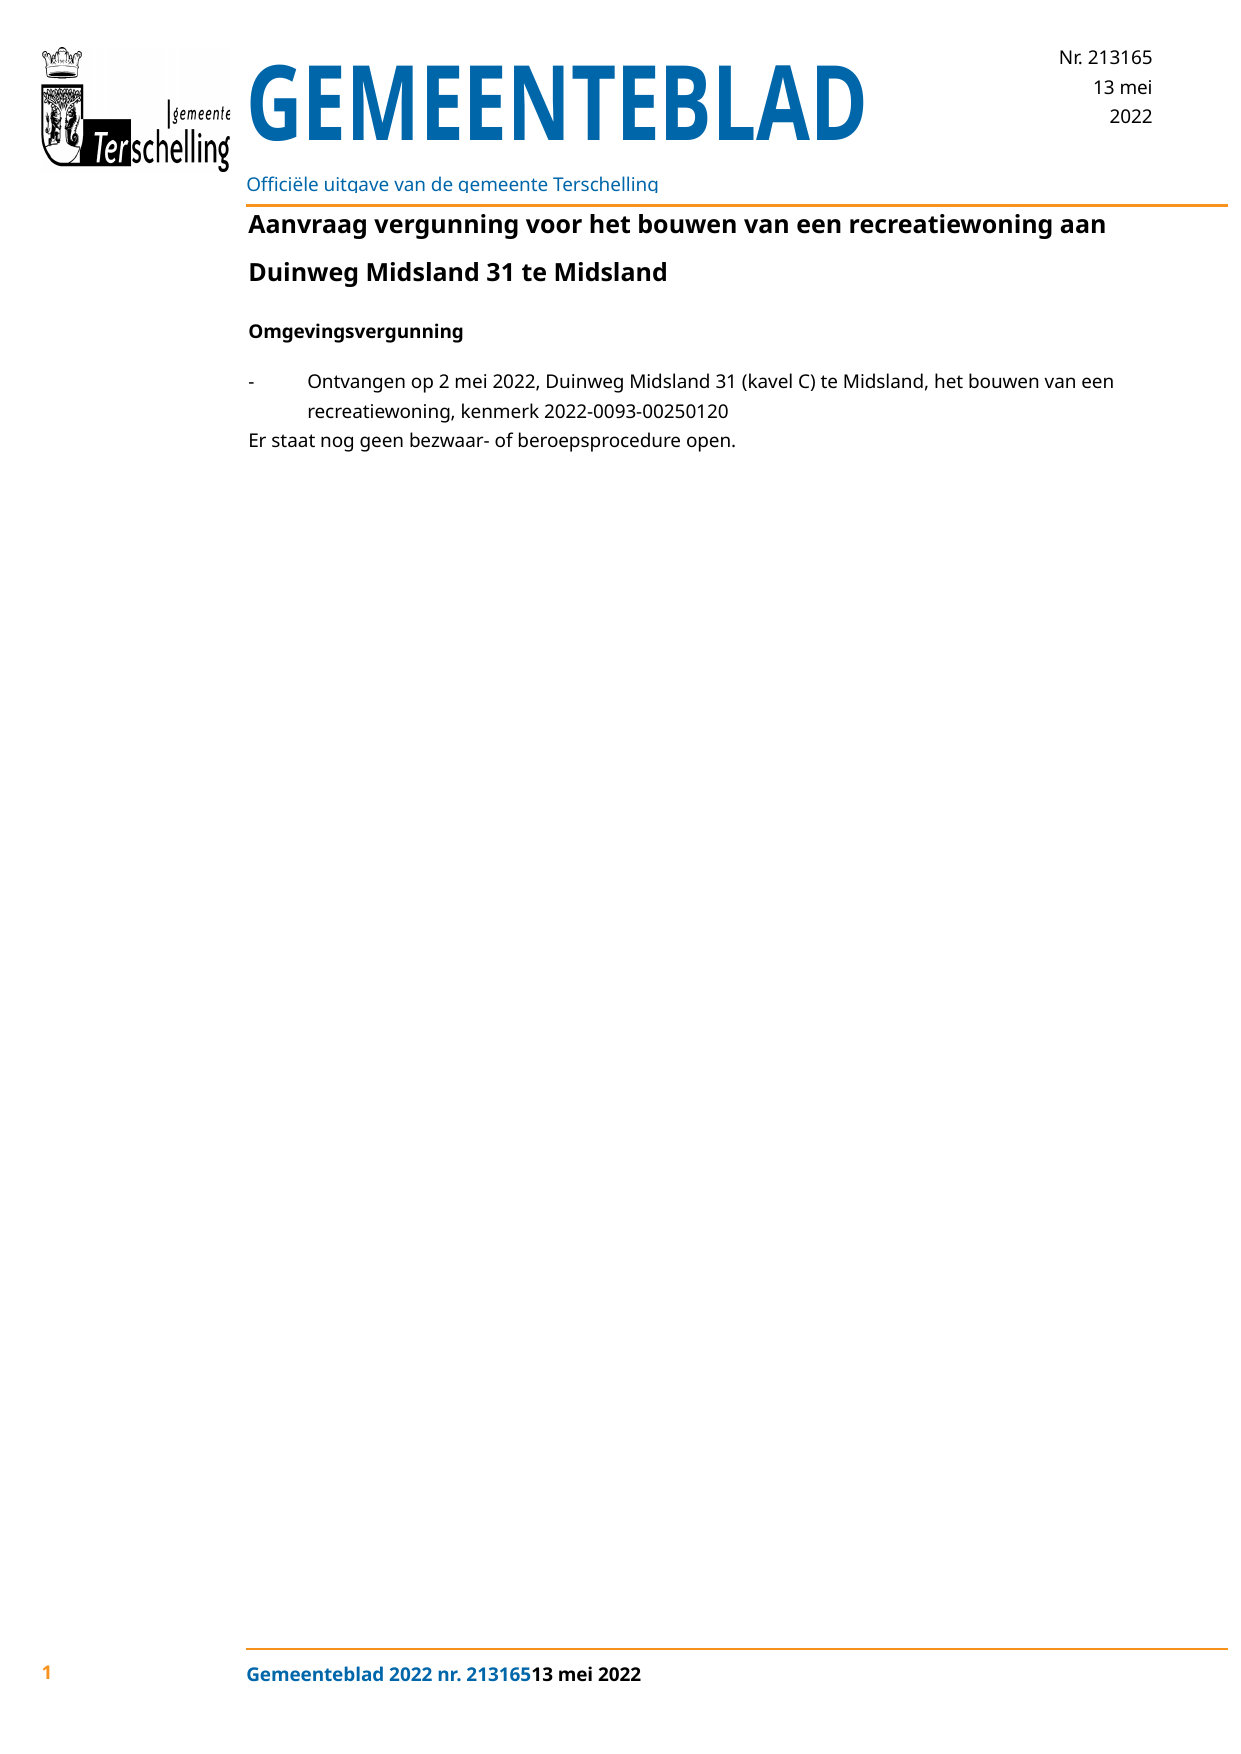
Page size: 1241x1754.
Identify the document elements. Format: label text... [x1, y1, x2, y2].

text Aanvraag vergunning voor het bouwen van een recreatiewoning aan Duinweg Midsland 31 te Midsland [248, 207, 1152, 288]
list Ontvangen op 2 mei 2022, Duinweg Midsland 31 (kavel C) te Midsland, het bouwen van een recreatiewoning, kenmerk 2022-0093-00250120 [248, 368, 1152, 424]
text Er staat nog geen bezwaar- of beroepsprocedure open. [248, 427, 1152, 453]
text Omgevingsvergunning [248, 318, 1152, 344]
picture [41, 47, 231, 172]
